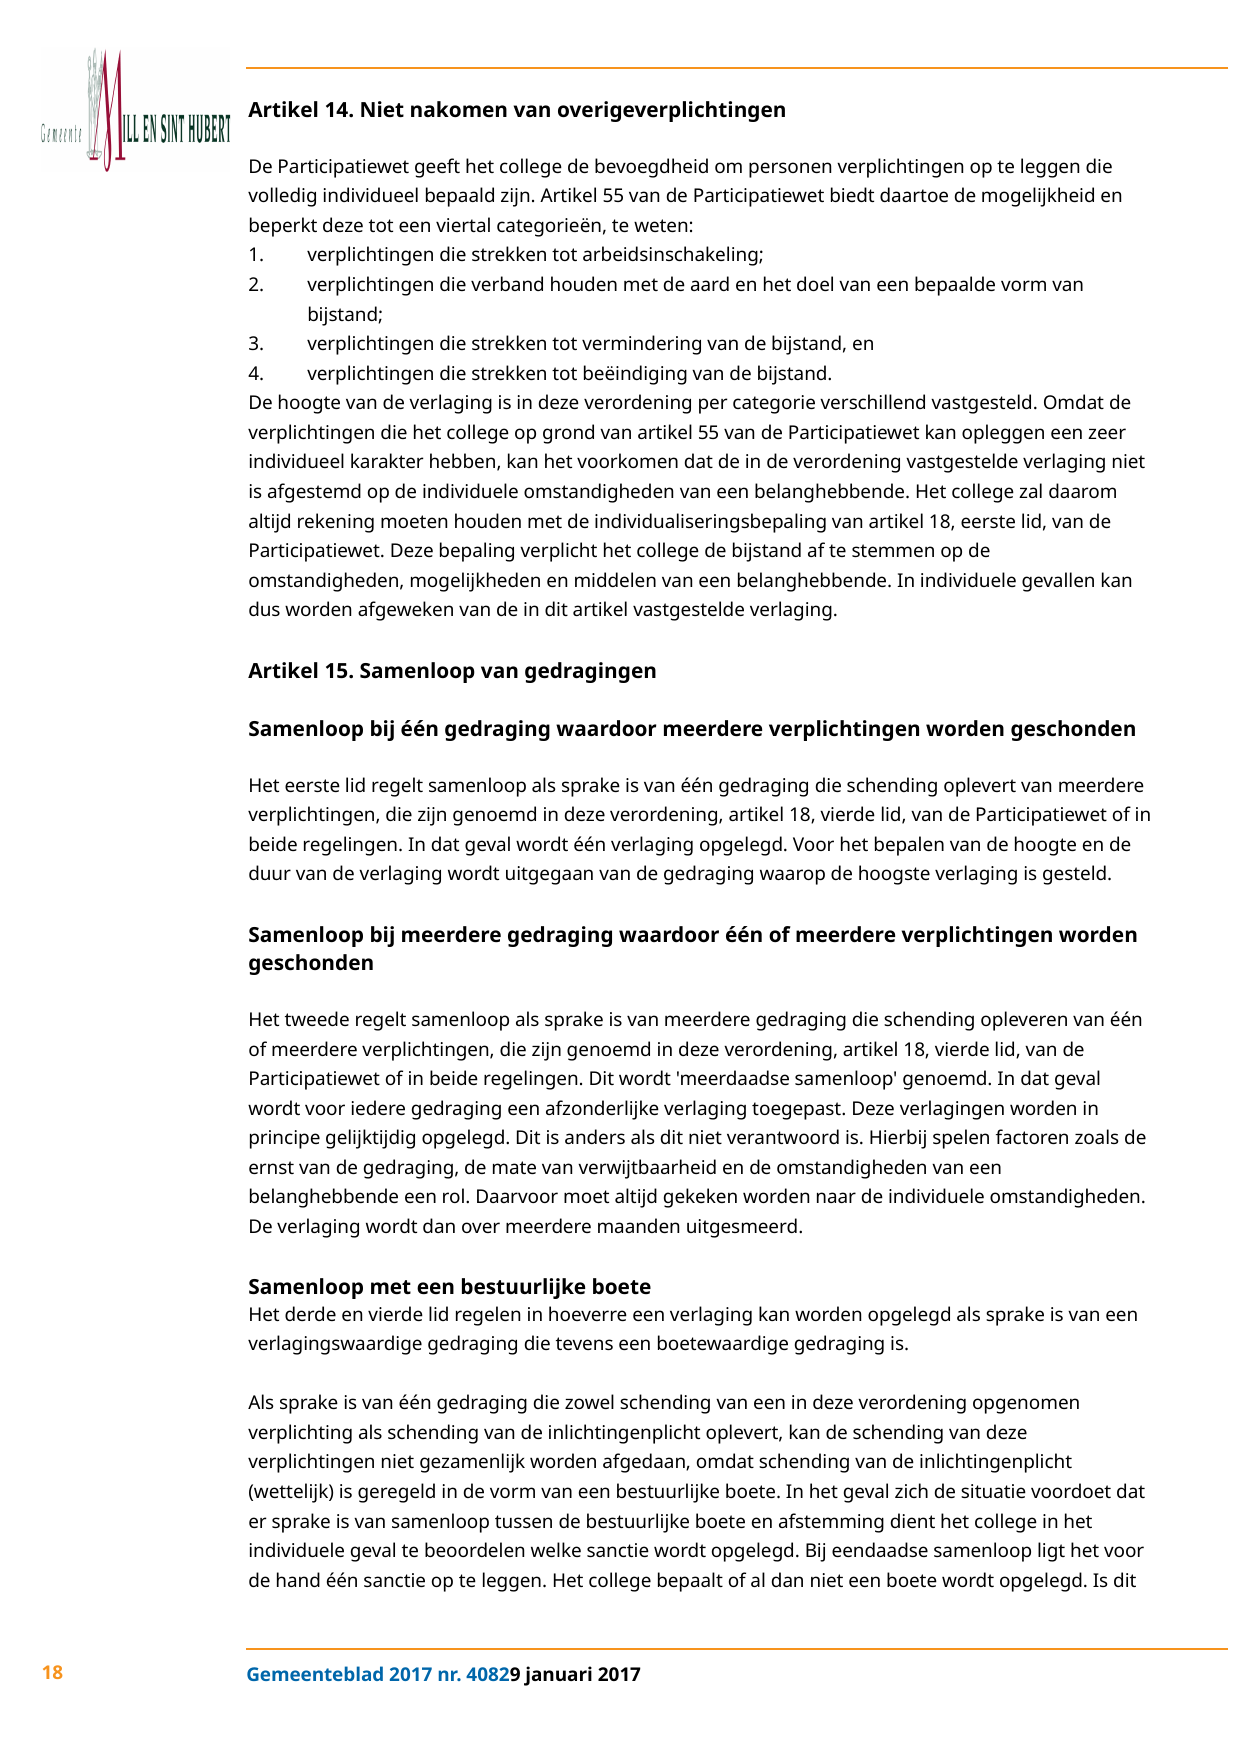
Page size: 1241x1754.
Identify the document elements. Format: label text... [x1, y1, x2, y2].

list verplichtingen die verband houden met de aard en het doel van een bepaalde vorm van bijstand; [248, 271, 1152, 326]
text Artikel 14. Niet nakomen van overigeverplichtingen [248, 95, 1152, 123]
list verplichtingen die strekken tot arbeidsinschakeling; [248, 242, 1152, 267]
picture [41, 47, 231, 172]
text Samenloop bij één gedraging waardoor meerdere verplichtingen worden geschonden [248, 714, 1152, 742]
text Het eerste lid regelt samenloop als sprake is van één gedraging die schending oplevert van meerdere verplichtingen, die zijn genoemd in deze verordening, artikel 18, vierde lid, van de Participatiewet of in beide regelingen. In dat geval wordt één verlaging opgelegd. Voor het bepalen van de hoogte en de duur van de verlaging wordt uitgegaan van de gedraging waarop de hoogste verlaging is gesteld. [248, 772, 1152, 886]
text Samenloop met een bestuurlijke boete [248, 1272, 1152, 1301]
text De Participatiewet geeft het college de bevoegdheid om personen verplichtingen op te leggen die volledig individueel bepaald zijn. Artikel 55 van de Participatiewet biedt daartoe de mogelijkheid en beperkt deze tot een viertal categorieën, te weten: [248, 153, 1152, 238]
text Het tweede regelt samenloop als sprake is van meerdere gedraging die schending opleveren van één of meerdere verplichtingen, die zijn genoemd in deze verordening, artikel 18, vierde lid, van de Participatiewet of in beide regelingen. Dit wordt 'meerdaadse samenloop' genoemd. In dat geval wordt voor iedere gedraging een afzonderlijke verlaging toegepast. Deze verlagingen worden in principe gelijktijdig opgelegd. Dit is anders als dit niet verantwoord is. Hierbij spelen factoren zoals de ernst van de gedraging, de mate van verwijtbaarheid en de omstandigheden van een belanghebbende een rol. Daarvoor moet altijd gekeken worden naar de individuele omstandigheden. De verlaging wordt dan over meerdere maanden uitgesmeerd. [248, 1006, 1152, 1239]
text Als sprake is van één gedraging die zowel schending van een in deze verordening opgenomen verplichting als schending van de inlichtingenplicht oplevert, kan de schending van deze verplichtingen niet gezamenlijk worden afgedaan, omdat schending van de inlichtingenplicht (wettelijk) is geregeld in de vorm van een bestuurlijke boete. In het geval zich de situatie voordoet dat er sprake is van samenloop tussen de bestuurlijke boete en afstemming dient het college in het individuele geval te beoordelen welke sanctie wordt opgelegd. Bij eendaadse samenloop ligt het voor de hand één sanctie op te leggen. Het college bepaalt of al dan niet een boete wordt opgelegd. Is dit [248, 1389, 1152, 1593]
list verplichtingen die strekken tot beëindiging van de bijstand. [248, 360, 1152, 386]
text Artikel 15. Samenloop van gedragingen [248, 656, 1152, 684]
text Het derde en vierde lid regelen in hoeverre een verlaging kan worden opgelegd als sprake is van een verlagingswaardige gedraging die tevens een boetewaardige gedraging is. [248, 1301, 1152, 1356]
list verplichtingen die strekken tot vermindering van de bijstand, en [248, 330, 1152, 356]
text De hoogte van de verlaging is in deze verordening per categorie verschillend vastgesteld. Omdat de verplichtingen die het college op grond van artikel 55 van de Participatiewet kan opleggen een zeer individueel karakter hebben, kan het voorkomen dat de in de verordening vastgestelde verlaging niet is afgestemd op de individuele omstandigheden van een belanghebbende. Het college zal daarom altijd rekening moeten houden met de individualiseringsbepaling van artikel 18, eerste lid, van de Participatiewet. Deze bepaling verplicht het college de bijstand af te stemmen op de omstandigheden, mogelijkheden en middelen van een belanghebbende. In individuele gevallen kan dus worden afgeweken van de in dit artikel vastgestelde verlaging. [248, 389, 1152, 622]
text Samenloop bij meerdere gedraging waardoor één of meerdere verplichtingen worden geschonden [248, 920, 1152, 977]
